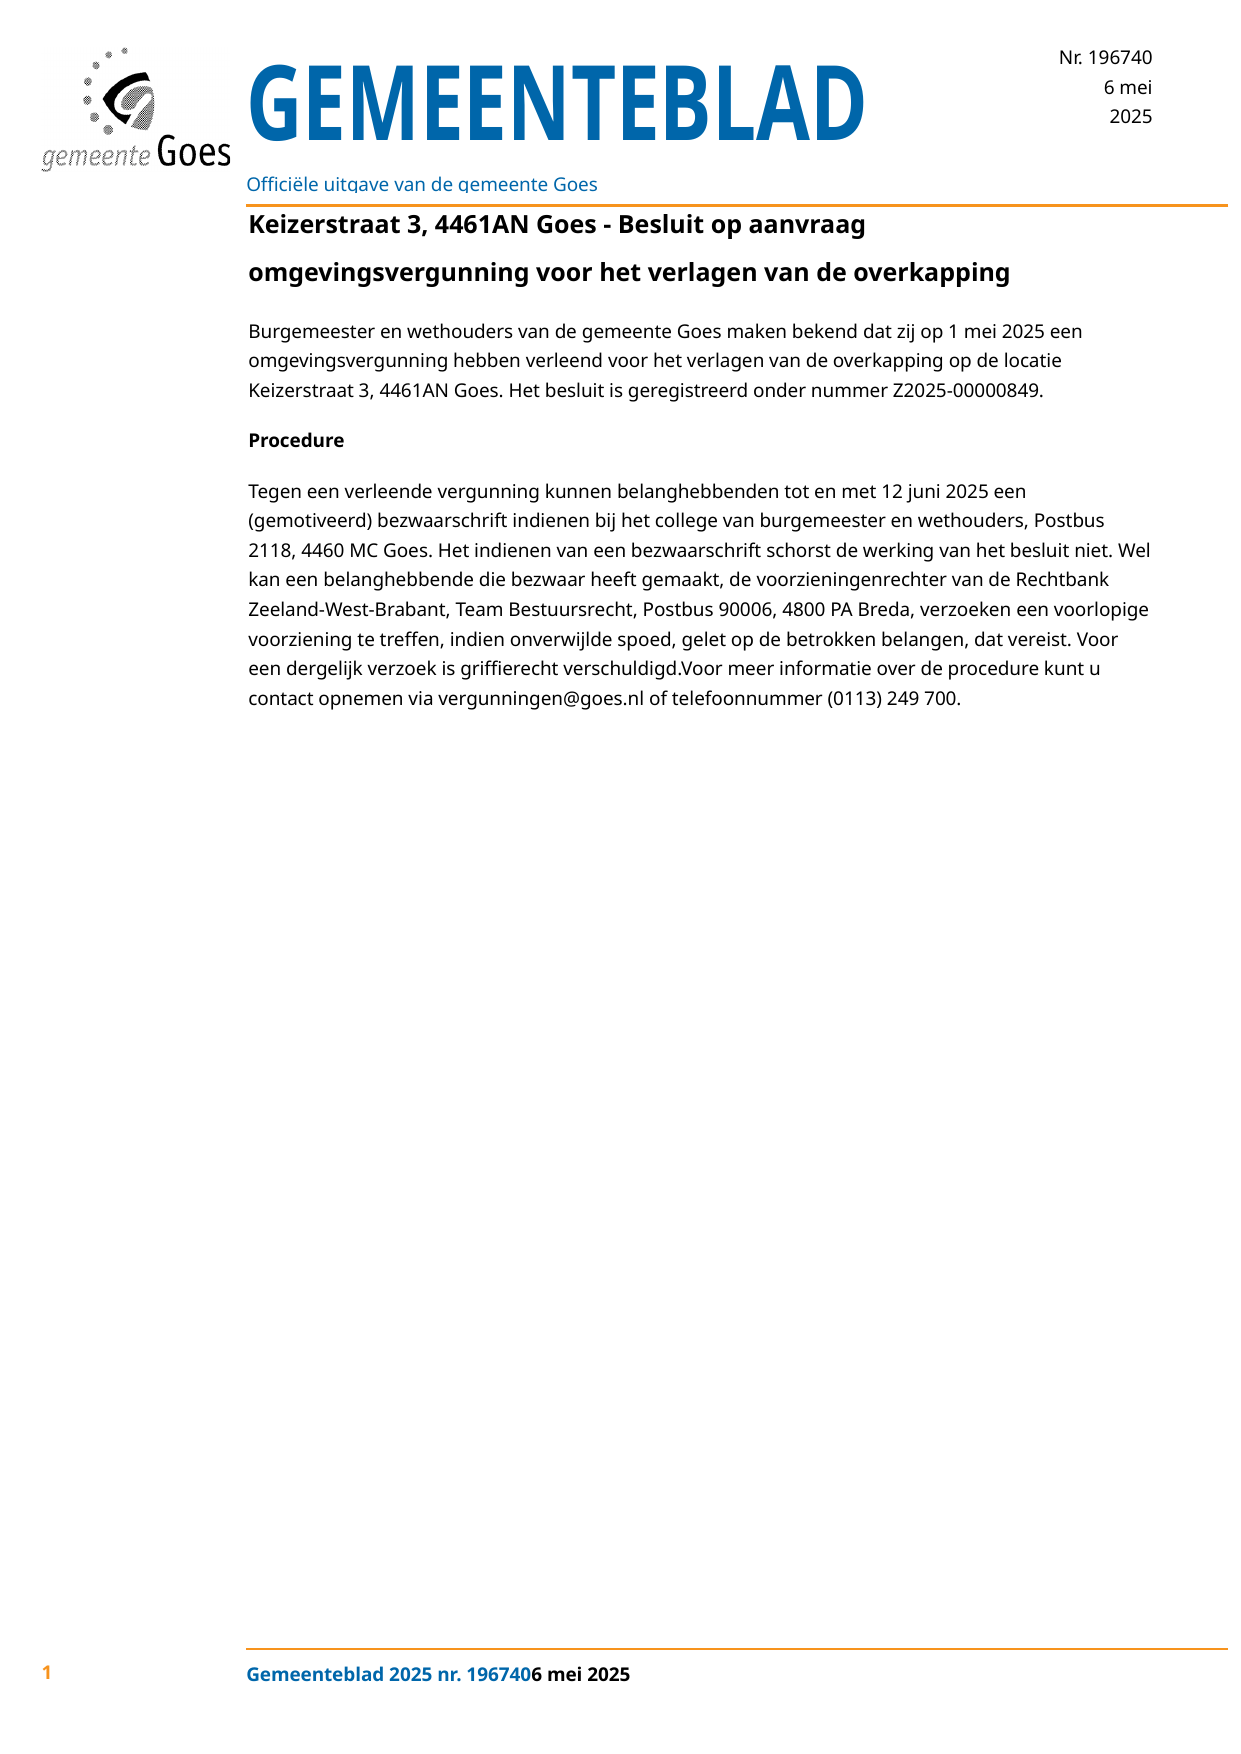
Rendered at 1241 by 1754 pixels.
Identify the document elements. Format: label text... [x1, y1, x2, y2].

text Tegen een verleende vergunning kunnen belanghebbenden tot en met 12 juni 2025 een (gemotiveerd) bezwaarschrift indienen bij het college van burgemeester en wethouders, Postbus 2118, 4460 MC Goes. Het indienen van een bezwaarschrift schorst de werking van het besluit niet. Wel kan een belanghebbende die bezwaar heeft gemaakt, de voorzieningenrechter van de Rechtbank Zeeland-West-Brabant, Team Bestuursrecht, Postbus 90006, 4800 PA Breda, verzoeken een voorlopige voorziening te treffen, indien onverwijlde spoed, gelet op de betrokken belangen, dat vereist. Voor een dergelijk verzoek is griffierecht verschuldigd.Voor meer informatie over de procedure kunt u contact opnemen via vergunningen@goes.nl of telefoonnummer (0113) 249 700. [248, 478, 1152, 711]
text Burgemeester en wethouders van de gemeente Goes maken bekend dat zij op 1 mei 2025 een omgevingsvergunning hebben verleend voor het verlagen van de overkapping op de locatie Keizerstraat 3, 4461AN Goes. Het besluit is geregistreerd onder nummer Z2025-00000849. [248, 318, 1152, 403]
text Procedure [248, 427, 1152, 453]
picture [41, 47, 231, 172]
text Keizerstraat 3, 4461AN Goes - Besluit op aanvraag omgevingsvergunning voor het verlagen van de overkapping [248, 207, 1152, 288]
